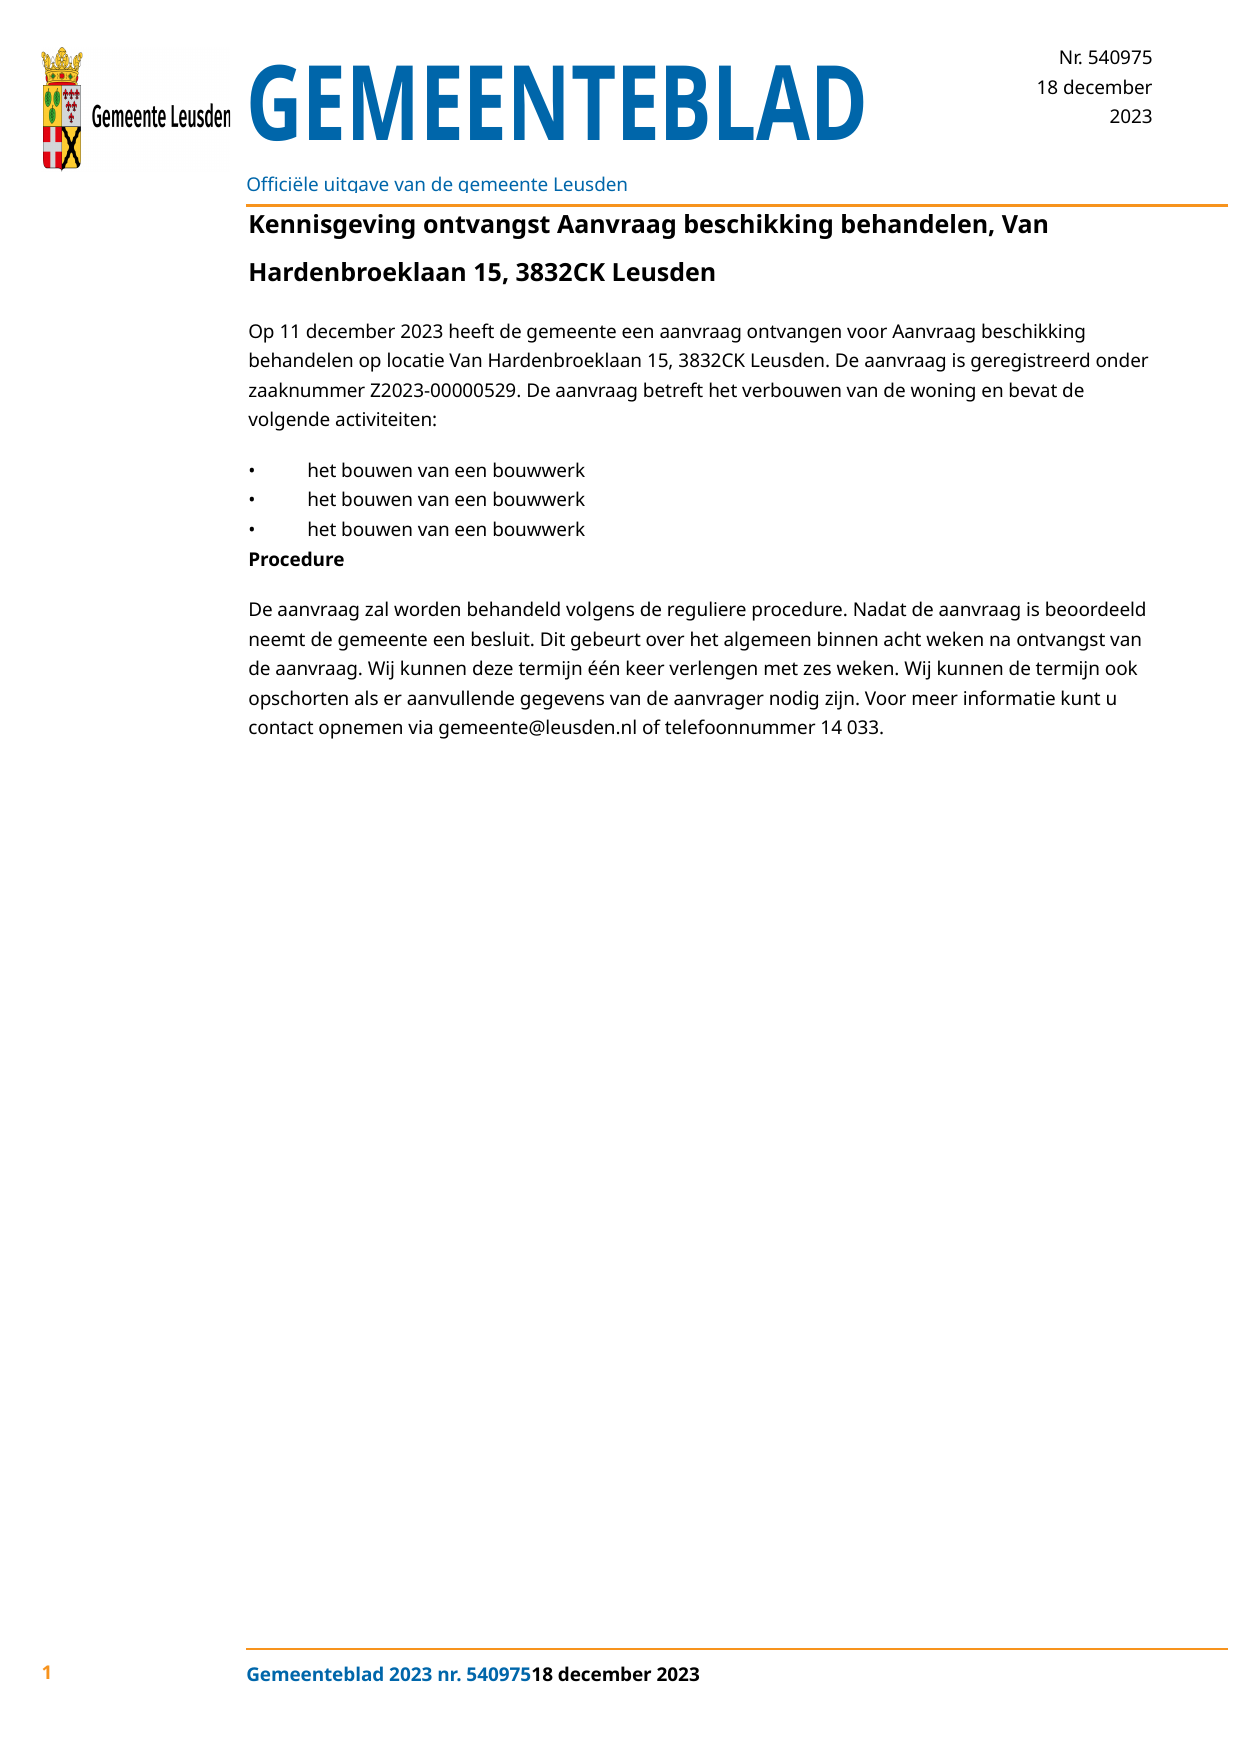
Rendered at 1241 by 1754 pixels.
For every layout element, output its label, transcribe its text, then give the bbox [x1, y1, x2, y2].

text Op 11 december 2023 heeft de gemeente een aanvraag ontvangen voor Aanvraag beschikking behandelen op locatie Van Hardenbroeklaan 15, 3832CK Leusden. De aanvraag is geregistreerd onder zaaknummer Z2023-00000529. De aanvraag betreft het verbouwen van de woning en bevat de volgende activiteiten: [248, 318, 1152, 432]
list het bouwen van een bouwwerk [248, 457, 1152, 483]
list het bouwen van een bouwwerk [248, 516, 1152, 542]
text Kennisgeving ontvangst Aanvraag beschikking behandelen, Van Hardenbroeklaan 15, 3832CK Leusden [248, 207, 1152, 288]
list het bouwen van een bouwwerk [248, 487, 1152, 512]
picture [41, 47, 231, 172]
text De aanvraag zal worden behandeld volgens de reguliere procedure. Nadat de aanvraag is beoordeeld neemt de gemeente een besluit. Dit gebeurt over het algemeen binnen acht weken na ontvangst van de aanvraag. Wij kunnen deze termijn één keer verlengen met zes weken. Wij kunnen de termijn ook opschorten als er aanvullende gegevens van de aanvrager nodig zijn. Voor meer informatie kunt u contact opnemen via gemeente@leusden.nl of telefoonnummer 14 033. [248, 596, 1152, 740]
text Procedure [248, 546, 1152, 572]
